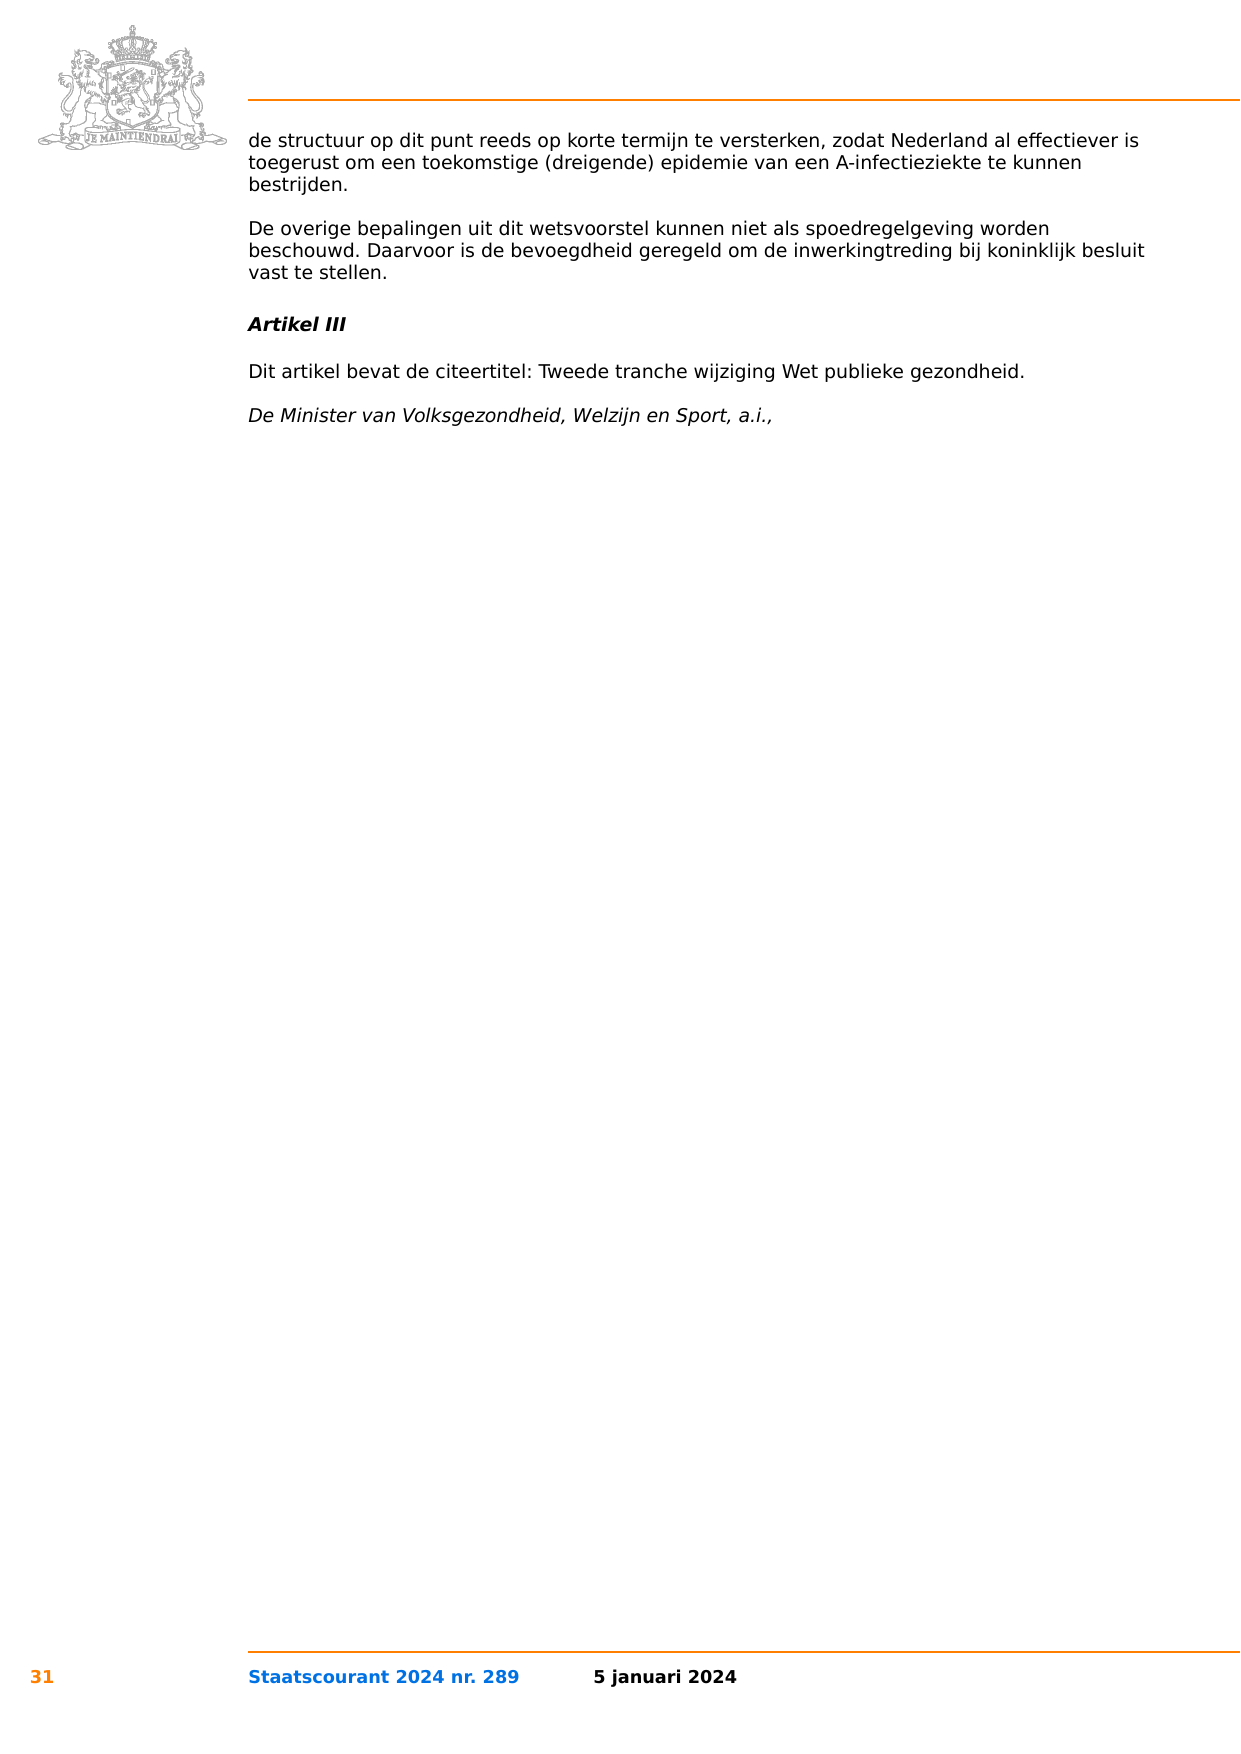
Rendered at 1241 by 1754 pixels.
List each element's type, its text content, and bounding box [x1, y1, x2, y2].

picture [38, 25, 227, 150]
subtitle Artikel III [248, 314, 1163, 336]
text De Minister van Volksgezondheid, Welzijn en Sport, a.i., [248, 404, 1163, 426]
text Dit artikel bevat de citeertitel: Tweede tranche wijziging Wet publieke gezondheid. [248, 361, 1163, 383]
text De overige bepalingen uit dit wetsvoorstel kunnen niet als spoedregelgeving worden beschouwd. Daarvoor is de bevoegdheid geregeld om de inwerkingtreding bij koninklijk besluit vast te stellen. [248, 218, 1163, 284]
text de structuur op dit punt reeds op korte termijn te versterken, zodat Nederland al effectiever is toegerust om een toekomstige (dreigende) epidemie van een A-infectieziekte te kunnen bestrijden. [248, 130, 1163, 196]
